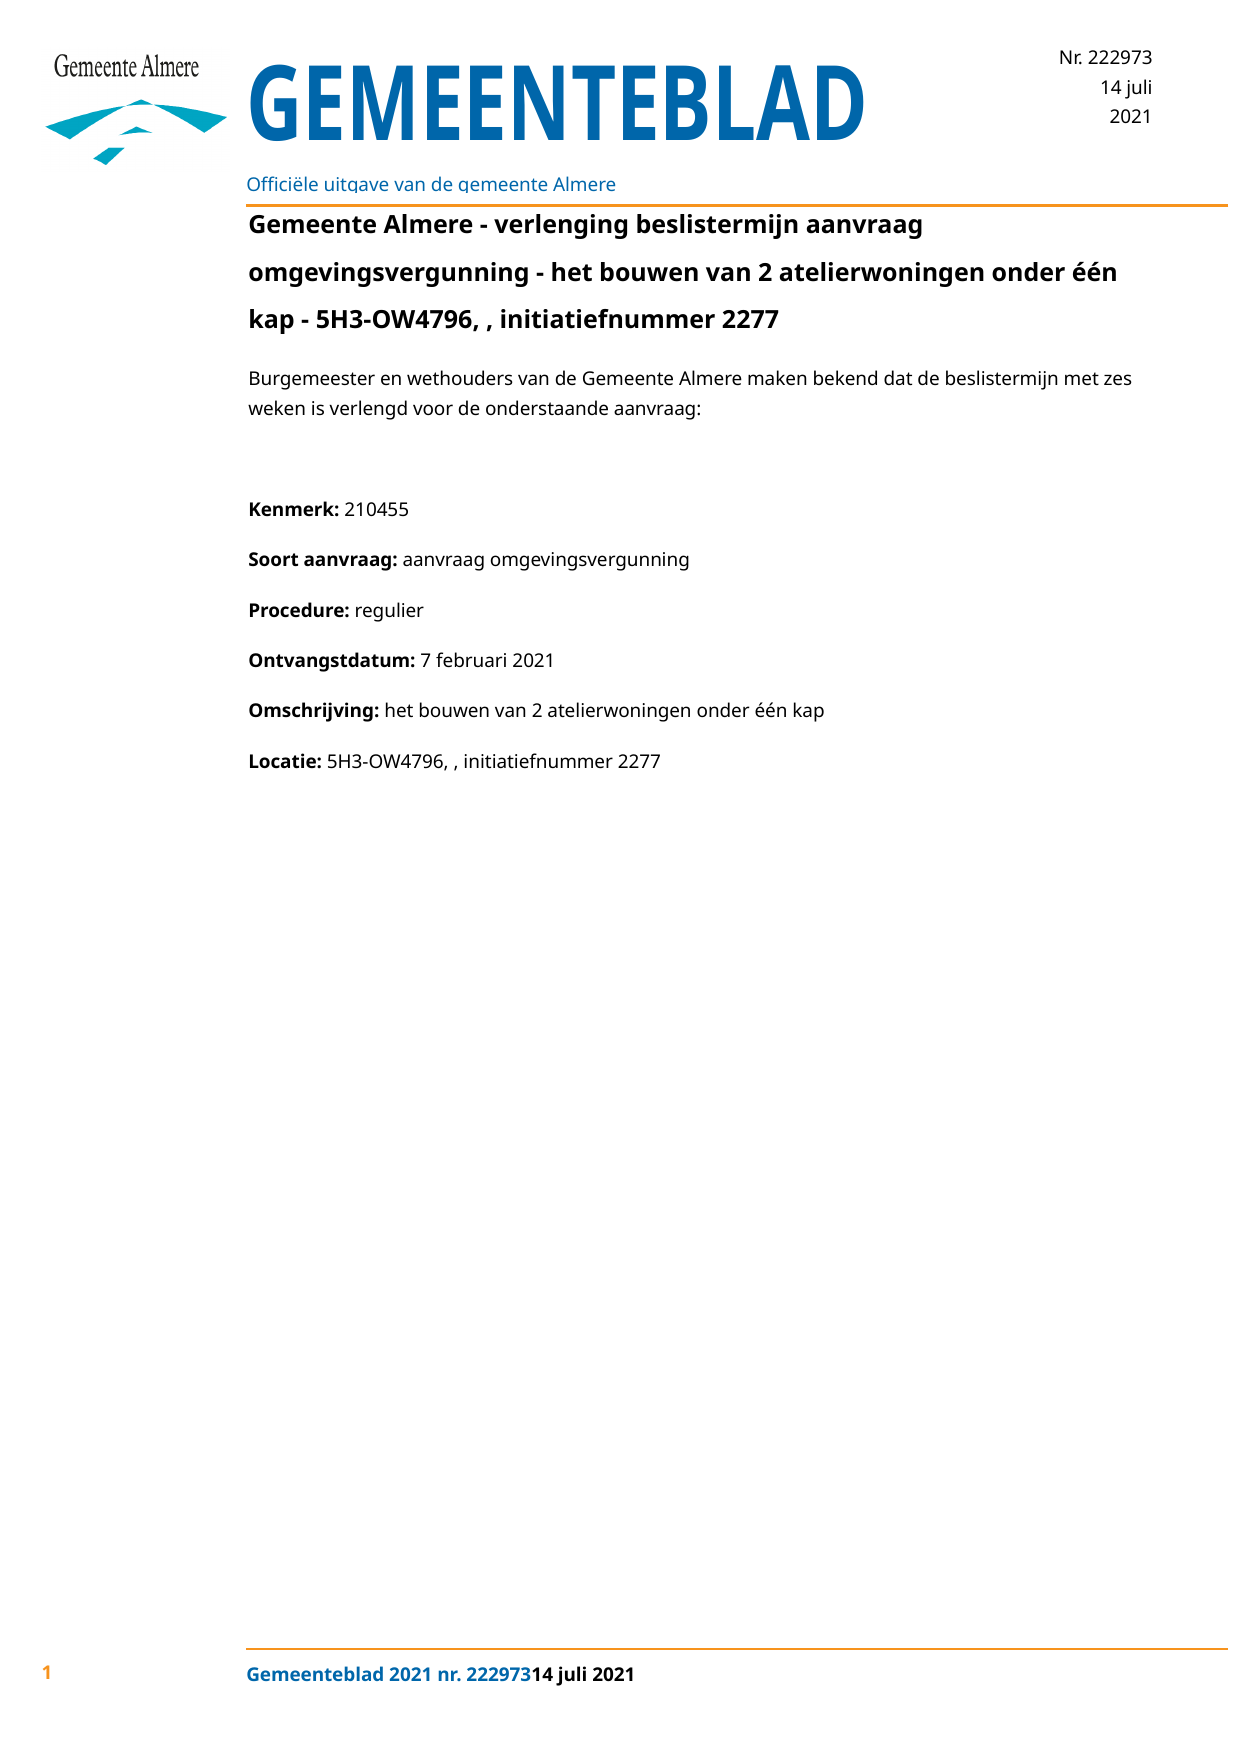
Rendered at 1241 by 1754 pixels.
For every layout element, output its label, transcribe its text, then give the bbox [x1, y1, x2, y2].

text Soort aanvraag: aanvraag omgevingsvergunning [248, 546, 1152, 572]
text Kenmerk: 210455 [248, 496, 1152, 522]
text Ontvangstdatum: 7 februari 2021 [248, 647, 1152, 673]
text Burgemeester en wethouders van de Gemeente Almere maken bekend dat de beslistermijn met zes weken is verlengd voor de onderstaande aanvraag: [248, 366, 1152, 421]
text Locatie: 5H3-OW4796, , initiatiefnummer 2277 [248, 748, 1152, 774]
text Gemeente Almere - verlenging beslistermijn aanvraag omgevingsvergunning - het bouwen van 2 atelierwoningen onder één kap - 5H3-OW4796, , initiatiefnummer 2277 [248, 207, 1152, 336]
picture [41, 47, 231, 172]
text Procedure: regulier [248, 597, 1152, 622]
text Omschrijving: het bouwen van 2 atelierwoningen onder één kap [248, 698, 1152, 723]
